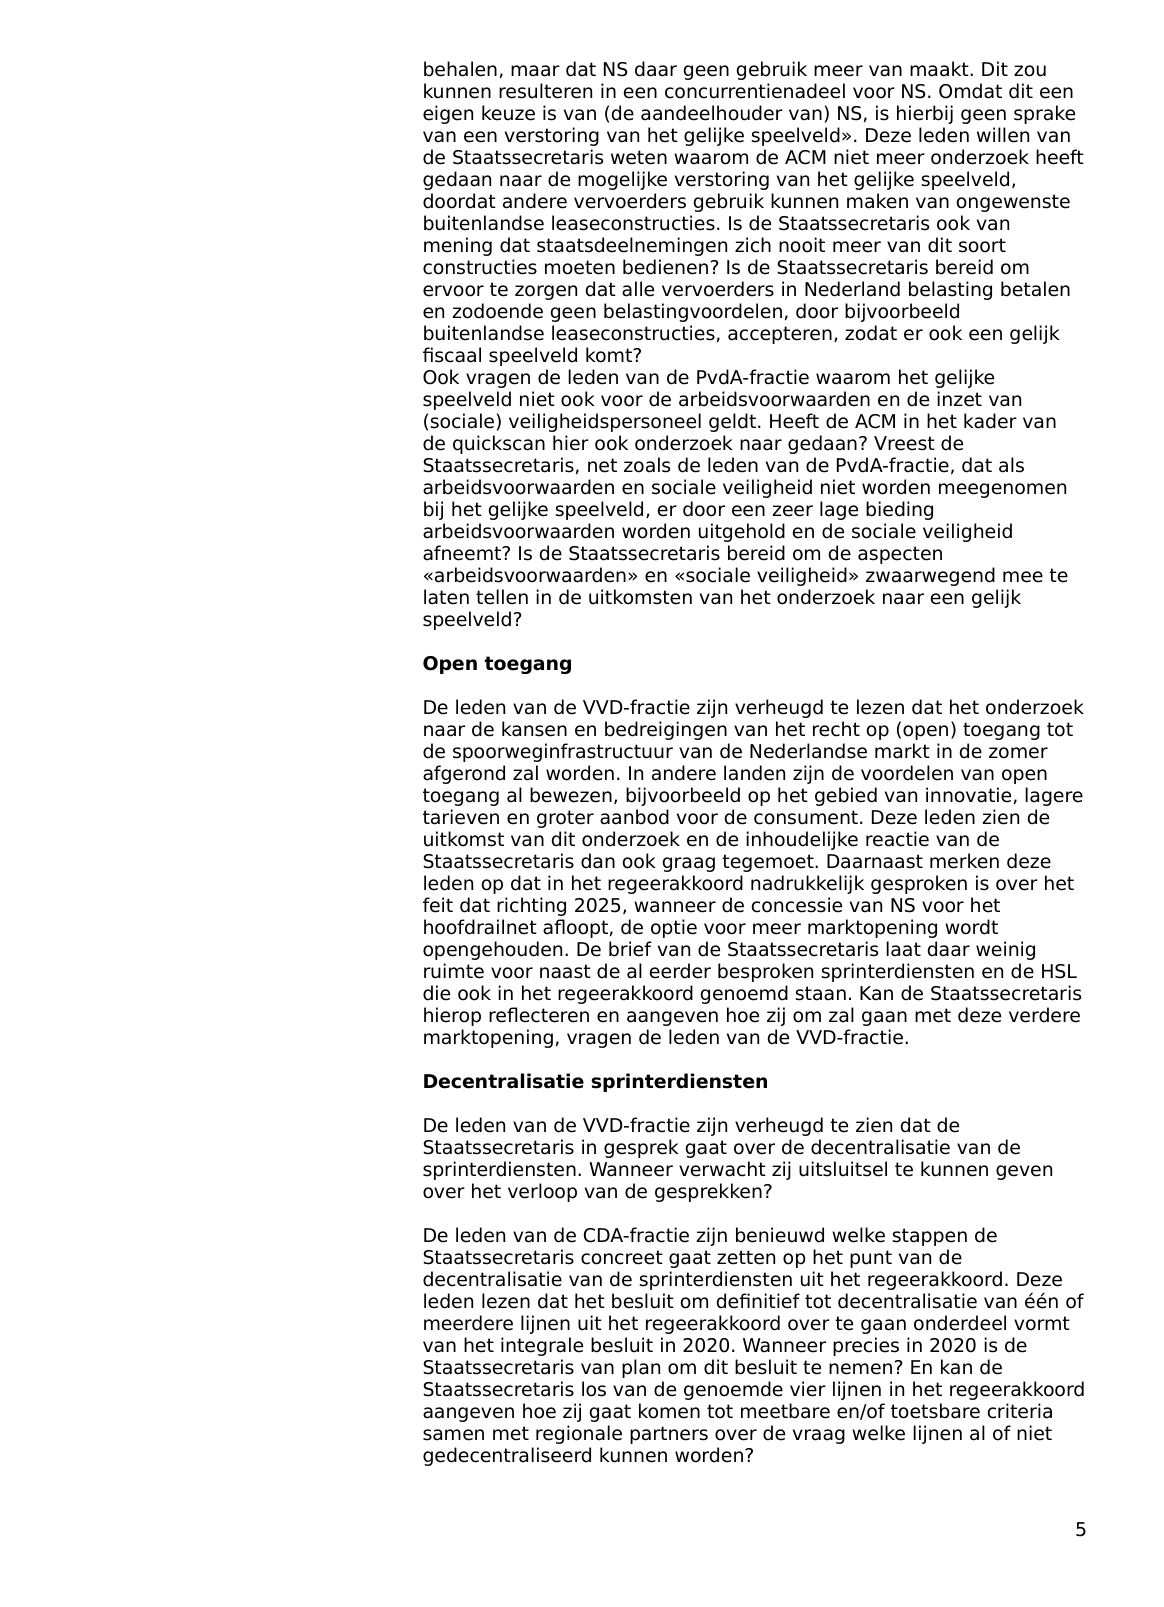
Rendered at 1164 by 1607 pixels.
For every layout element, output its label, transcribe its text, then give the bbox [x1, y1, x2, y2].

subtitle Open toegang [422, 653, 1087, 675]
subtitle Decentralisatie sprinterdiensten [422, 1071, 1087, 1093]
text De leden van de CDA-fractie zijn benieuwd welke stappen de Staatssecretaris concreet gaat zetten op het punt van de decentralisatie van de sprinterdiensten uit het regeerakkoord. Deze leden lezen dat het besluit om definitief tot decentralisatie van één of meerdere lijnen uit het regeerakkoord over te gaan onderdeel vormt van het integrale besluit in 2020. Wanneer precies in 2020 is de Staatssecretaris van plan om dit besluit te nemen? En kan de Staatssecretaris los van de genoemde vier lijnen in het regeerakkoord aangeven hoe zij gaat komen tot meetbare en/of toetsbare criteria samen met regionale partners over de vraag welke lijnen al of niet gedecentraliseerd kunnen worden? [422, 1225, 1087, 1467]
text De leden van de VVD-fractie zijn verheugd te lezen dat het onderzoek naar de kansen en bedreigingen van het recht op (open) toegang tot de spoorweginfrastructuur van de Nederlandse markt in de zomer afgerond zal worden. In andere landen zijn de voordelen van open toegang al bewezen, bijvoorbeeld op het gebied van innovatie, lagere tarieven en groter aanbod voor de consument. Deze leden zien de uitkomst van dit onderzoek en de inhoudelijke reactie van de Staatssecretaris dan ook graag tegemoet. Daarnaast merken deze leden op dat in het regeerakkoord nadrukkelijk gesproken is over het feit dat richting 2025, wanneer de concessie van NS voor het hoofdrailnet afloopt, de optie voor meer marktopening wordt opengehouden. De brief van de Staatssecretaris laat daar weinig ruimte voor naast de al eerder besproken sprinterdiensten en de HSL die ook in het regeerakkoord genoemd staan. Kan de Staatssecretaris hierop reflecteren en aangeven hoe zij om zal gaan met deze verdere marktopening, vragen de leden van de VVD-fractie. [422, 697, 1087, 1048]
text Ook vragen de leden van de PvdA-fractie waarom het gelijke speelveld niet ook voor de arbeidsvoorwaarden en de inzet van (sociale) veiligheidspersoneel geldt. Heeft de ACM in het kader van de quickscan hier ook onderzoek naar gedaan? Vreest de Staatssecretaris, net zoals de leden van de PvdA-fractie, dat als arbeidsvoorwaarden en sociale veiligheid niet worden meegenomen bij het gelijke speelveld, er door een zeer lage bieding arbeidsvoorwaarden worden uitgehold en de sociale veiligheid afneemt? Is de Staatssecretaris bereid om de aspecten «arbeidsvoorwaarden» en «sociale veiligheid» zwaarwegend mee te laten tellen in de uitkomsten van het onderzoek naar een gelijk speelveld? [422, 367, 1087, 631]
text De leden van de VVD-fractie zijn verheugd te zien dat de Staatssecretaris in gesprek gaat over de decentralisatie van de sprinterdiensten. Wanneer verwacht zij uitsluitsel te kunnen geven over het verloop van de gesprekken? [422, 1115, 1087, 1203]
text behalen, maar dat NS daar geen gebruik meer van maakt. Dit zou kunnen resulteren in een concurrentienadeel voor NS. Omdat dit een eigen keuze is van (de aandeelhouder van) NS, is hierbij geen sprake van een verstoring van het gelijke speelveld». Deze leden willen van de Staatssecretaris weten waarom de ACM niet meer onderzoek heeft gedaan naar de mogelijke verstoring van het gelijke speelveld, doordat andere vervoerders gebruik kunnen maken van ongewenste buitenlandse leaseconstructies. Is de Staatssecretaris ook van mening dat staatsdeelnemingen zich nooit meer van dit soort constructies moeten bedienen? Is de Staatssecretaris bereid om ervoor te zorgen dat alle vervoerders in Nederland belasting betalen en zodoende geen belastingvoordelen, door bijvoorbeeld buitenlandse leaseconstructies, accepteren, zodat er ook een gelijk fiscaal speelveld komt? [422, 59, 1087, 367]
